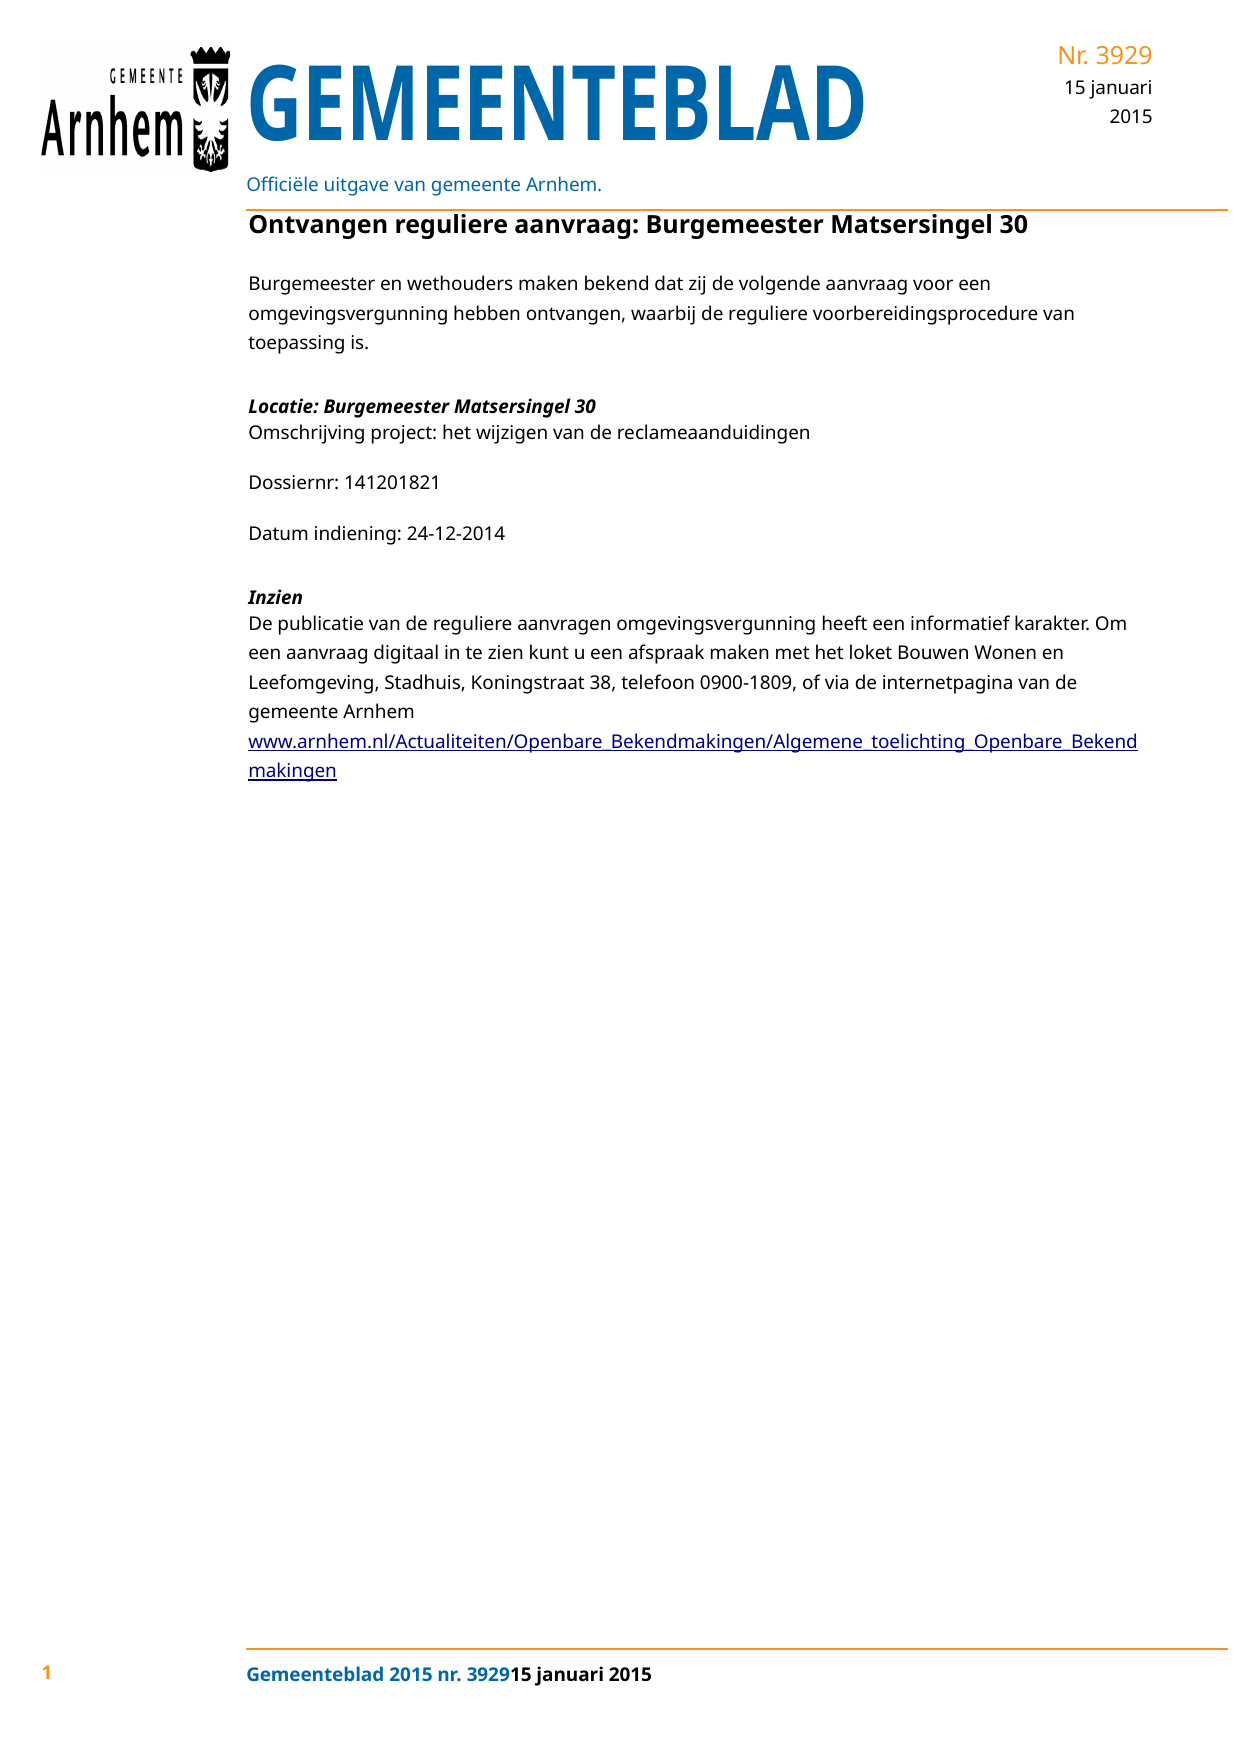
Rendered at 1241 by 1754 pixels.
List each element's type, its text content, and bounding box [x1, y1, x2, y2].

text Burgemeester en wethouders maken bekend dat zij de volgende aanvraag voor een omgevingsvergunning hebben ontvangen, waarbij de reguliere voorbereidingsprocedure van toepassing is. [248, 270, 1152, 355]
text Locatie: Burgemeester Matsersingel 30 [248, 393, 1152, 419]
picture [41, 47, 231, 172]
text Dossiernr: 141201821 [248, 469, 1152, 495]
text Datum indiening: 24-12-2014 [248, 520, 1152, 546]
text Omschrijving project: het wijzigen van de reclameaanduidingen [248, 419, 1152, 445]
text Inzien [248, 584, 1152, 610]
text De publicatie van de reguliere aanvragen omgevingsvergunning heeft een informatief karakter. Om een aanvraag digitaal in te zien kunt u een afspraak maken met het loket Bouwen Wonen en Leefomgeving, Stadhuis, Koningstraat 38, telefoon 0900-1809, of via de internetpagina van de gemeente Arnhem www.arnhem.nl/Actualiteiten/Openbare_Bekendmakingen/Algemene_toelichting_Openbare_Bekendmakingen [248, 610, 1152, 783]
text Ontvangen reguliere aanvraag: Burgemeester Matsersingel 30 [248, 211, 1152, 241]
